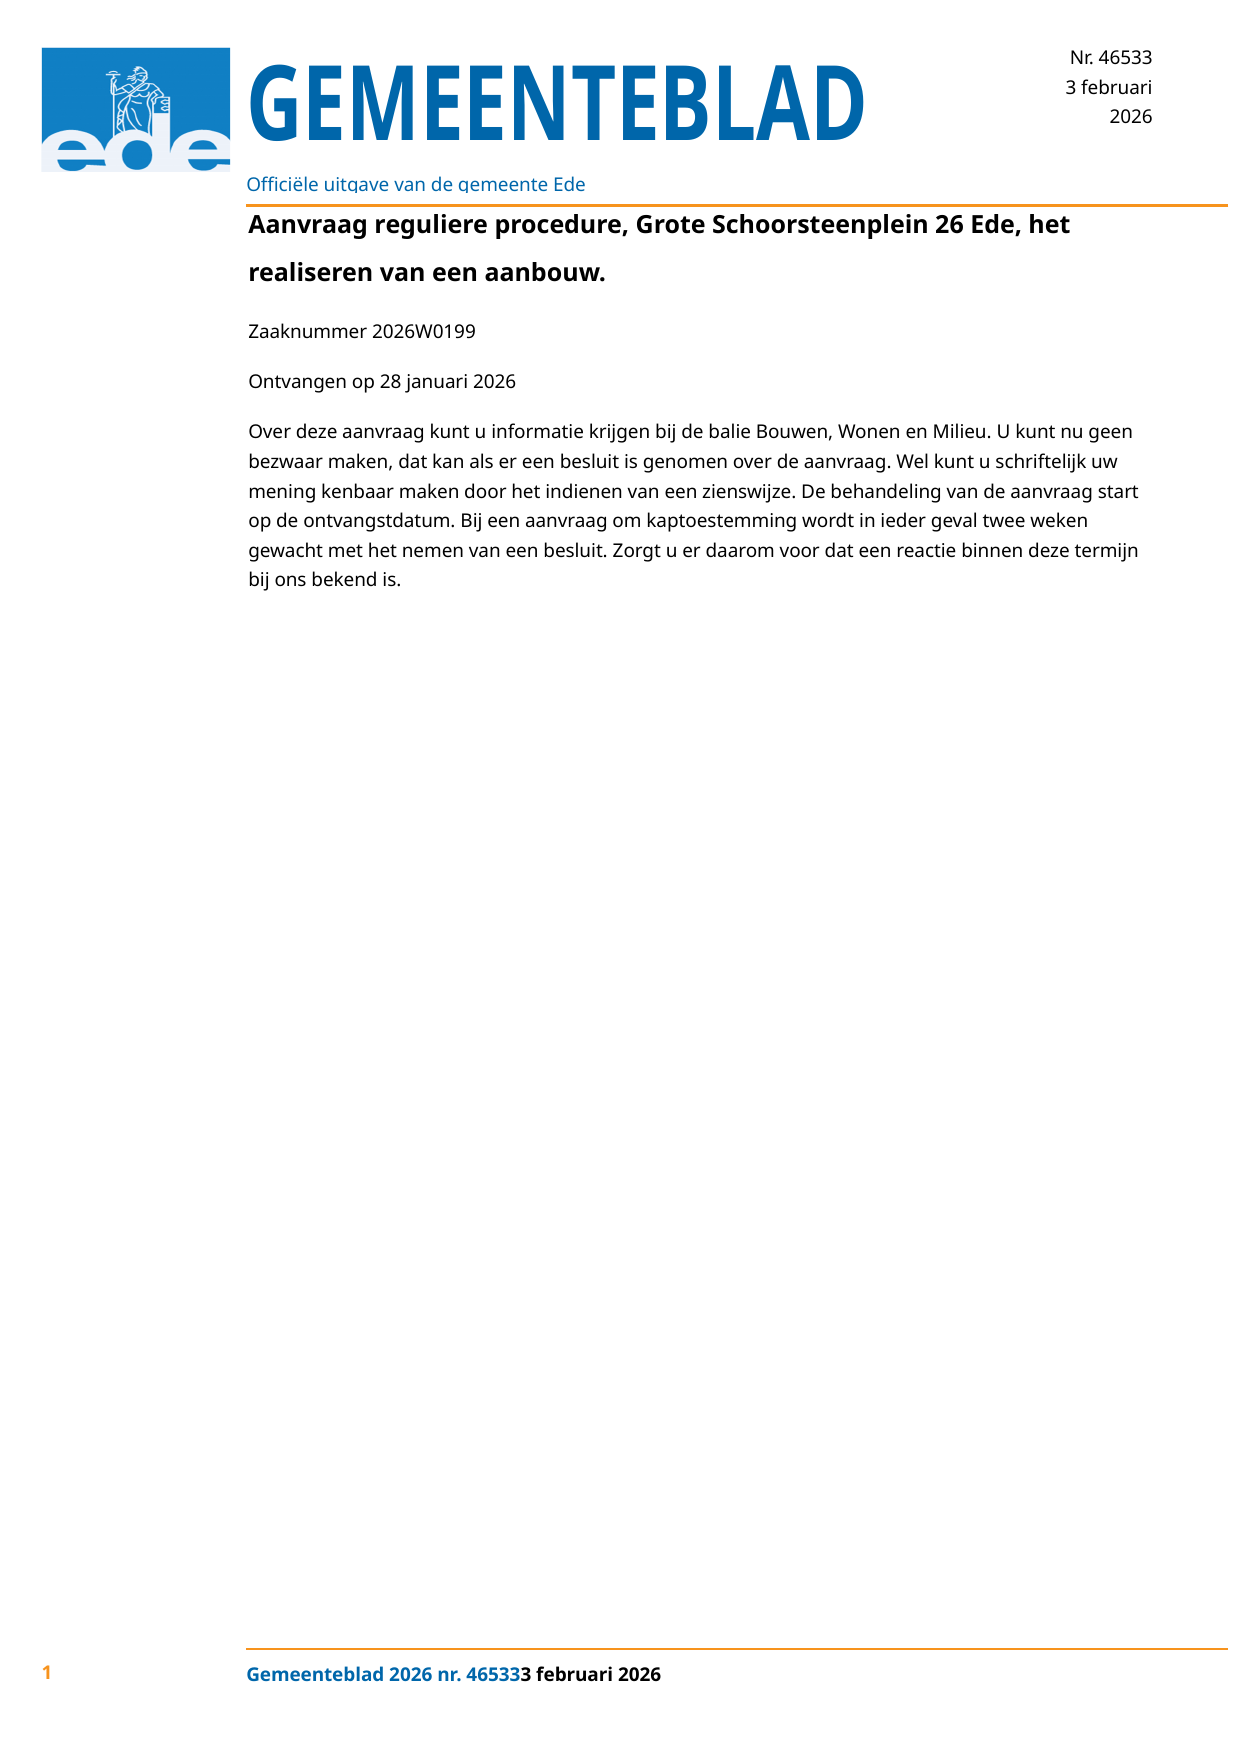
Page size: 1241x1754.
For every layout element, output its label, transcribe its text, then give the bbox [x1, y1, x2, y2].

text Zaaknummer 2026W0199 [248, 318, 1152, 344]
text Ontvangen op 28 januari 2026 [248, 368, 1152, 394]
text Over deze aanvraag kunt u informatie krijgen bij de balie Bouwen, Wonen en Milieu. U kunt nu geen bezwaar maken, dat kan als er een besluit is genomen over de aanvraag. Wel kunt u schriftelijk uw mening kenbaar maken door het indienen van een zienswijze. De behandeling van de aanvraag start op de ontvangstdatum. Bij een aanvraag om kaptoestemming wordt in ieder geval twee weken gewacht met het nemen van een besluit. Zorgt u er daarom voor dat een reactie binnen deze termijn bij ons bekend is. [248, 419, 1152, 592]
text Aanvraag reguliere procedure, Grote Schoorsteenplein 26 Ede, het realiseren van een aanbouw. [248, 207, 1152, 288]
picture [41, 47, 231, 172]
